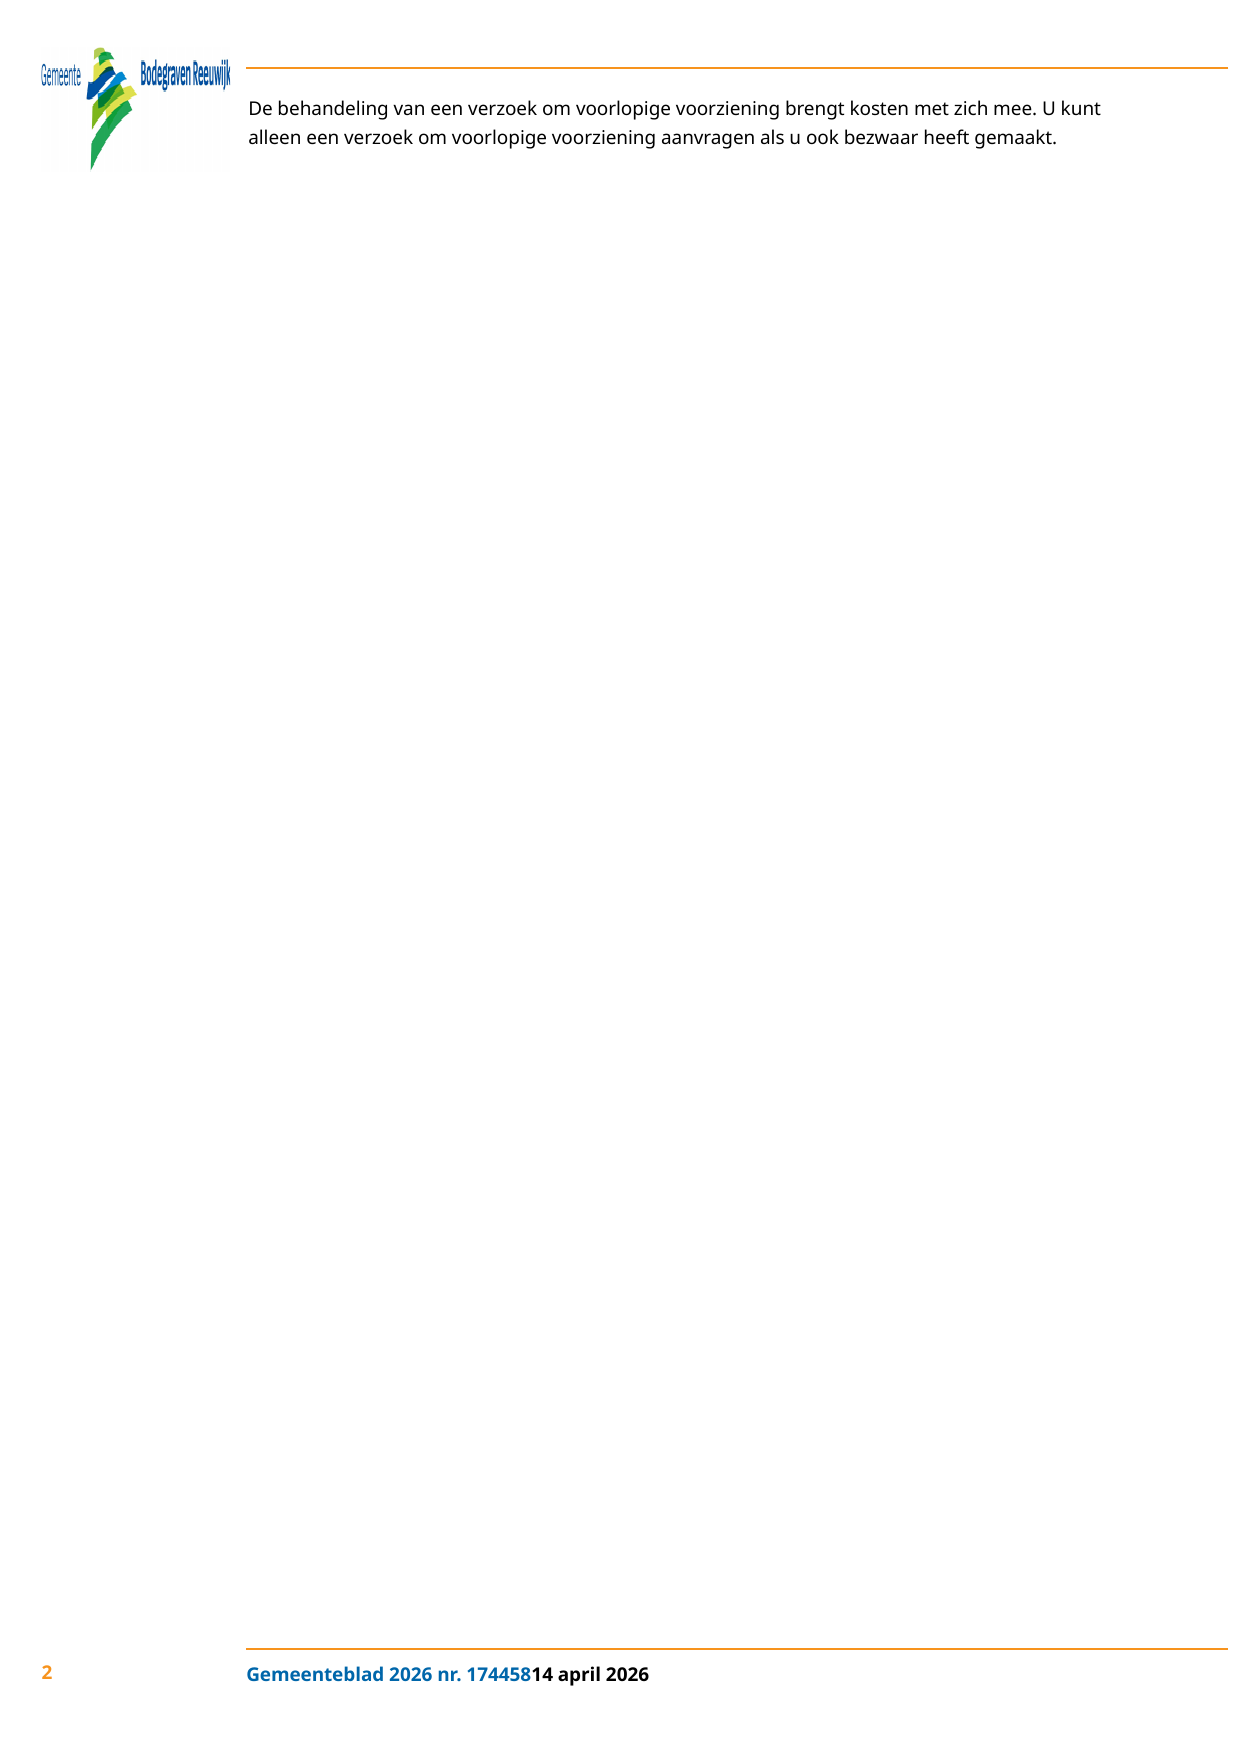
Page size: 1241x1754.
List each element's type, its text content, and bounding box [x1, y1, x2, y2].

text De behandeling van een verzoek om voorlopige voorziening brengt kosten met zich mee. U kunt alleen een verzoek om voorlopige voorziening aanvragen als u ook bezwaar heeft gemaakt. [248, 95, 1152, 150]
picture [41, 47, 231, 172]
